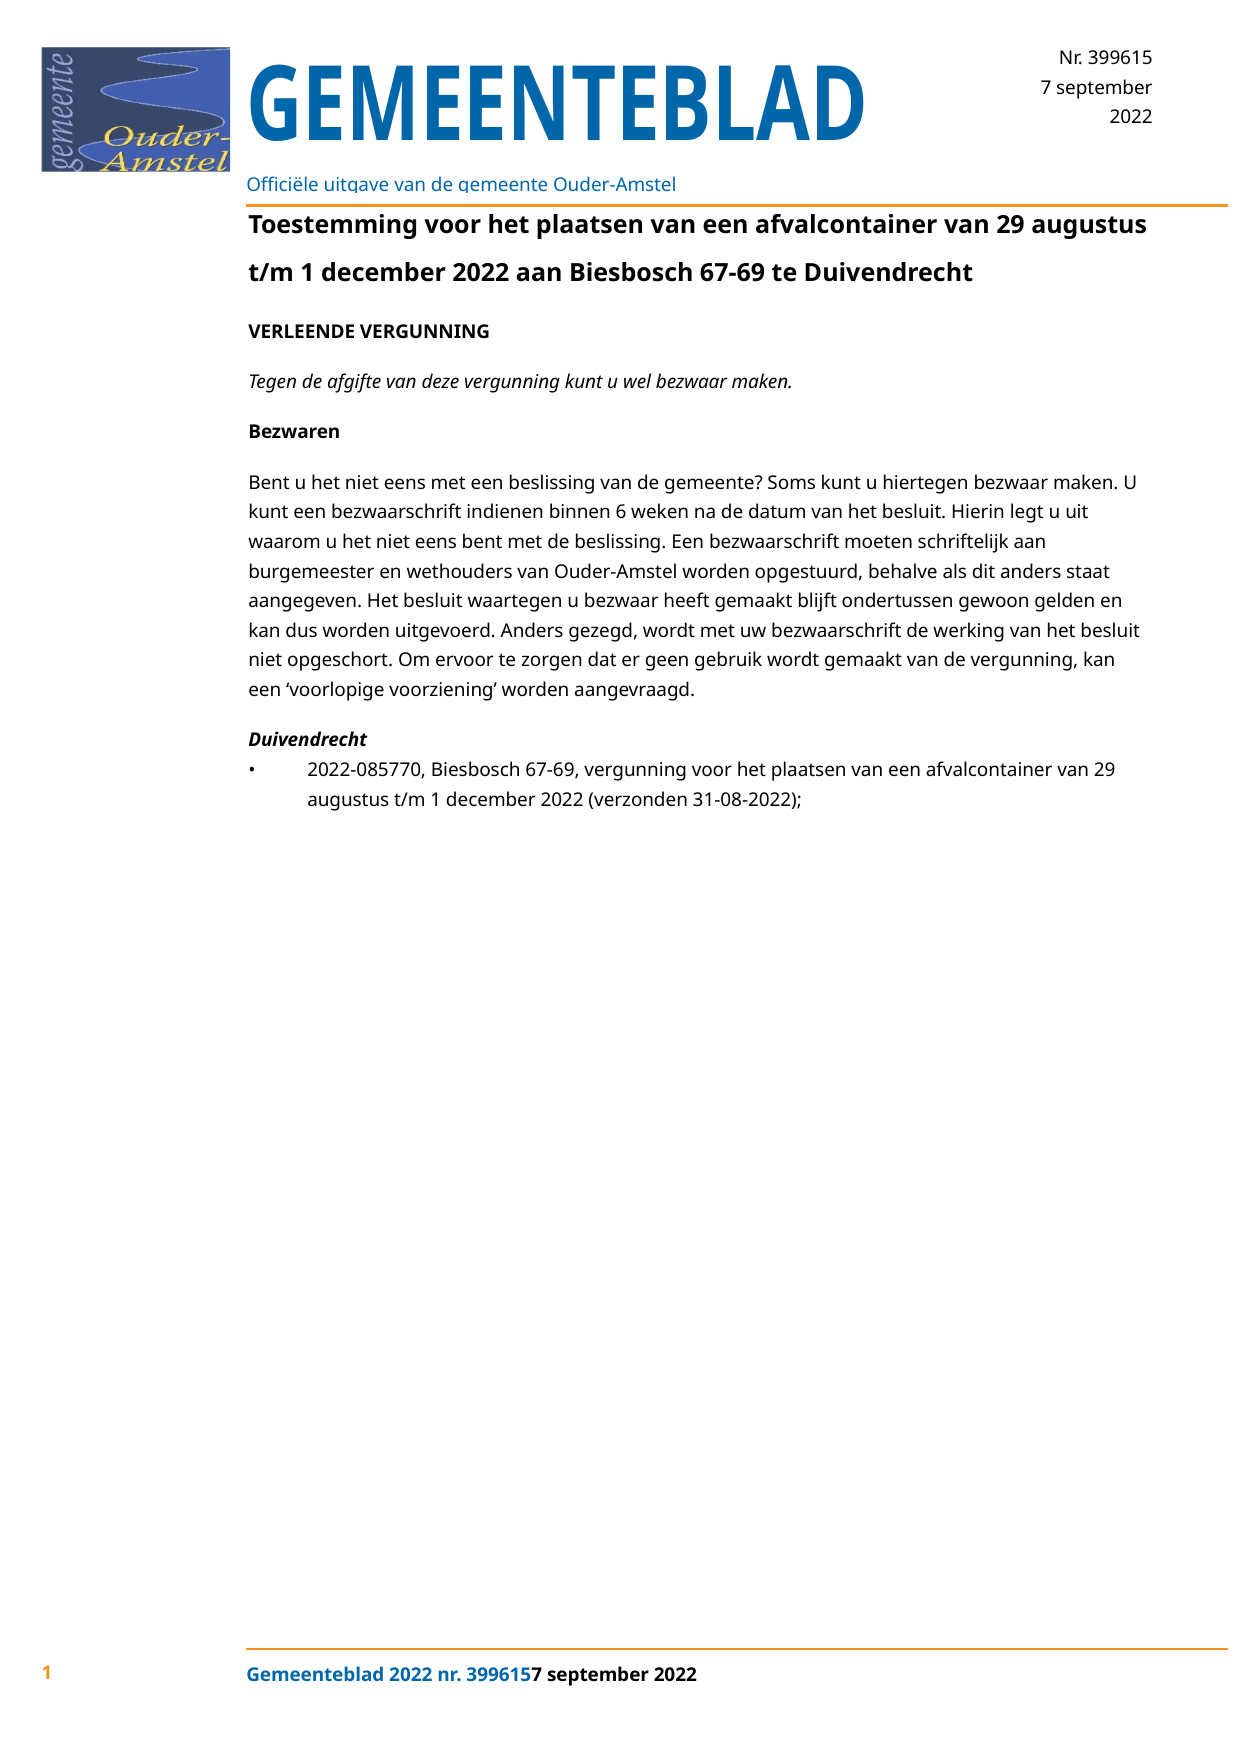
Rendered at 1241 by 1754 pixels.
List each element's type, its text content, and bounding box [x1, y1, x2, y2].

picture [41, 47, 231, 172]
text Bezwaren [248, 419, 1152, 444]
text Toestemming voor het plaatsen van een afvalcontainer van 29 augustus t/m 1 december 2022 aan Biesbosch 67-69 te Duivendrecht [248, 207, 1152, 288]
list 2022-085770, Biesbosch 67-69, vergunning voor het plaatsen van een afvalcontainer van 29 augustus t/m 1 december 2022 (verzonden 31-08-2022); [248, 756, 1152, 812]
text VERLEENDE VERGUNNING [248, 318, 1152, 344]
text Duivendrecht [248, 727, 1152, 752]
text Bent u het niet eens met een beslissing van de gemeente? Soms kunt u hiertegen bezwaar maken. U kunt een bezwaarschrift indienen binnen 6 weken na de datum van het besluit. Hierin legt u uit waarom u het niet eens bent met de beslissing. Een bezwaarschrift moeten schriftelijk aan burgemeester en wethouders van Ouder-Amstel worden opgestuurd, behalve als dit anders staat aangegeven. Het besluit waartegen u bezwaar heeft gemaakt blijft ondertussen gewoon gelden en kan dus worden uitgevoerd. Anders gezegd, wordt met uw bezwaarschrift de werking van het besluit niet opgeschort. Om ervoor te zorgen dat er geen gebruik wordt gemaakt van de vergunning, kan een ‘voorlopige voorziening’ worden aangevraagd. [248, 469, 1152, 702]
text Tegen de afgifte van deze vergunning kunt u wel bezwaar maken. [248, 368, 1152, 394]
